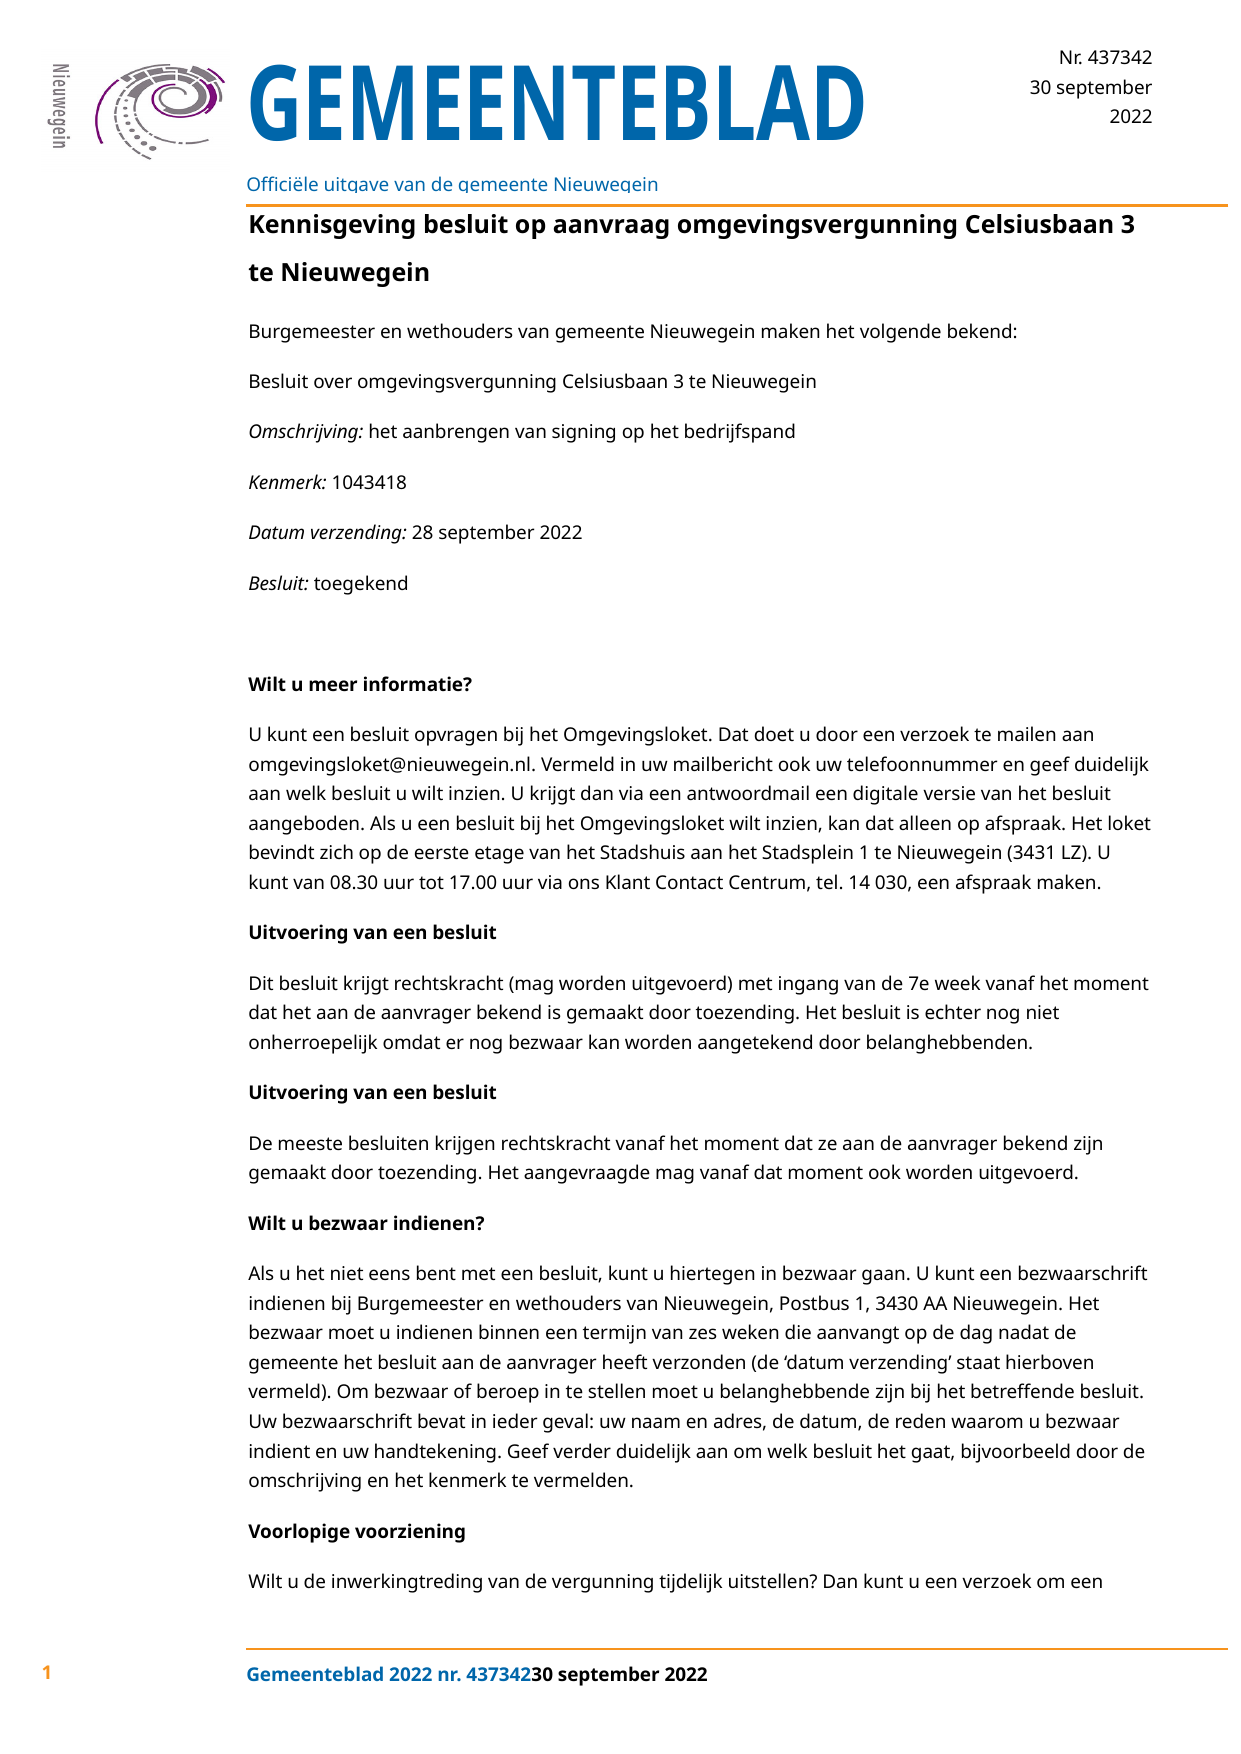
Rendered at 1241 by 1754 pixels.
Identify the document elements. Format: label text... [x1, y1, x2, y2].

text Wilt u meer informatie? [248, 671, 1152, 697]
text Uitvoering van een besluit [248, 1079, 1152, 1105]
text Burgemeester en wethouders van gemeente Nieuwegein maken het volgende bekend: [248, 318, 1152, 344]
text U kunt een besluit opvragen bij het Omgevingsloket. Dat doet u door een verzoek te mailen aan omgevingsloket@nieuwegein.nl. Vermeld in uw mailbericht ook uw telefoonnummer en geef duidelijk aan welk besluit u wilt inzien. U krijgt dan via een antwoordmail een digitale versie van het besluit aangeboden. Als u een besluit bij het Omgevingsloket wilt inzien, kan dat alleen op afspraak. Het loket bevindt zich op de eerste etage van het Stadshuis aan het Stadsplein 1 te Nieuwegein (3431 LZ). U kunt van 08.30 uur tot 17.00 uur via ons Klant Contact Centrum, tel. 14 030, een afspraak maken. [248, 721, 1152, 895]
text De meeste besluiten krijgen rechtskracht vanaf het moment dat ze aan de aanvrager bekend zijn gemaakt door toezending. Het aangevraagde mag vanaf dat moment ook worden uitgevoerd. [248, 1130, 1152, 1185]
text Kenmerk: 1043418 [248, 469, 1152, 495]
text Wilt u bezwaar indienen? [248, 1210, 1152, 1236]
text Besluit: toegekend [248, 570, 1152, 596]
text Omschrijving: het aanbrengen van signing op het bedrijfspand [248, 419, 1152, 444]
text Dit besluit krijgt rechtskracht (mag worden uitgevoerd) met ingang van de 7e week vanaf het moment dat het aan de aanvrager bekend is gemaakt door toezending. Het besluit is echter nog niet onherroepelijk omdat er nog bezwaar kan worden aangetekend door belanghebbenden. [248, 970, 1152, 1055]
text Voorlopige voorziening [248, 1518, 1152, 1544]
text Wilt u de inwerkingtreding van de vergunning tijdelijk uitstellen? Dan kunt u een verzoek om een [248, 1568, 1152, 1594]
text Besluit over omgevingsvergunning Celsiusbaan 3 te Nieuwegein [248, 368, 1152, 394]
text Als u het niet eens bent met een besluit, kunt u hiertegen in bezwaar gaan. U kunt een bezwaarschrift indienen bij Burgemeester en wethouders van Nieuwegein, Postbus 1, 3430 AA Nieuwegein. Het bezwaar moet u indienen binnen een termijn van zes weken die aanvangt op de dag nadat de gemeente het besluit aan de aanvrager heeft verzonden (de ‘datum verzending’ staat hierboven vermeld). Om bezwaar of beroep in te stellen moet u belanghebbende zijn bij het betreffende besluit. Uw bezwaarschrift bevat in ieder geval: uw naam en adres, de datum, de reden waarom u bezwaar indient en uw handtekening. Geef verder duidelijk aan om welk besluit het gaat, bijvoorbeeld door de omschrijving en het kenmerk te vermelden. [248, 1260, 1152, 1493]
text Datum verzending: 28 september 2022 [248, 519, 1152, 545]
text Uitvoering van een besluit [248, 919, 1152, 945]
text Kennisgeving besluit op aanvraag omgevingsvergunning Celsiusbaan 3 te Nieuwegein [248, 207, 1152, 288]
picture [41, 47, 231, 172]
